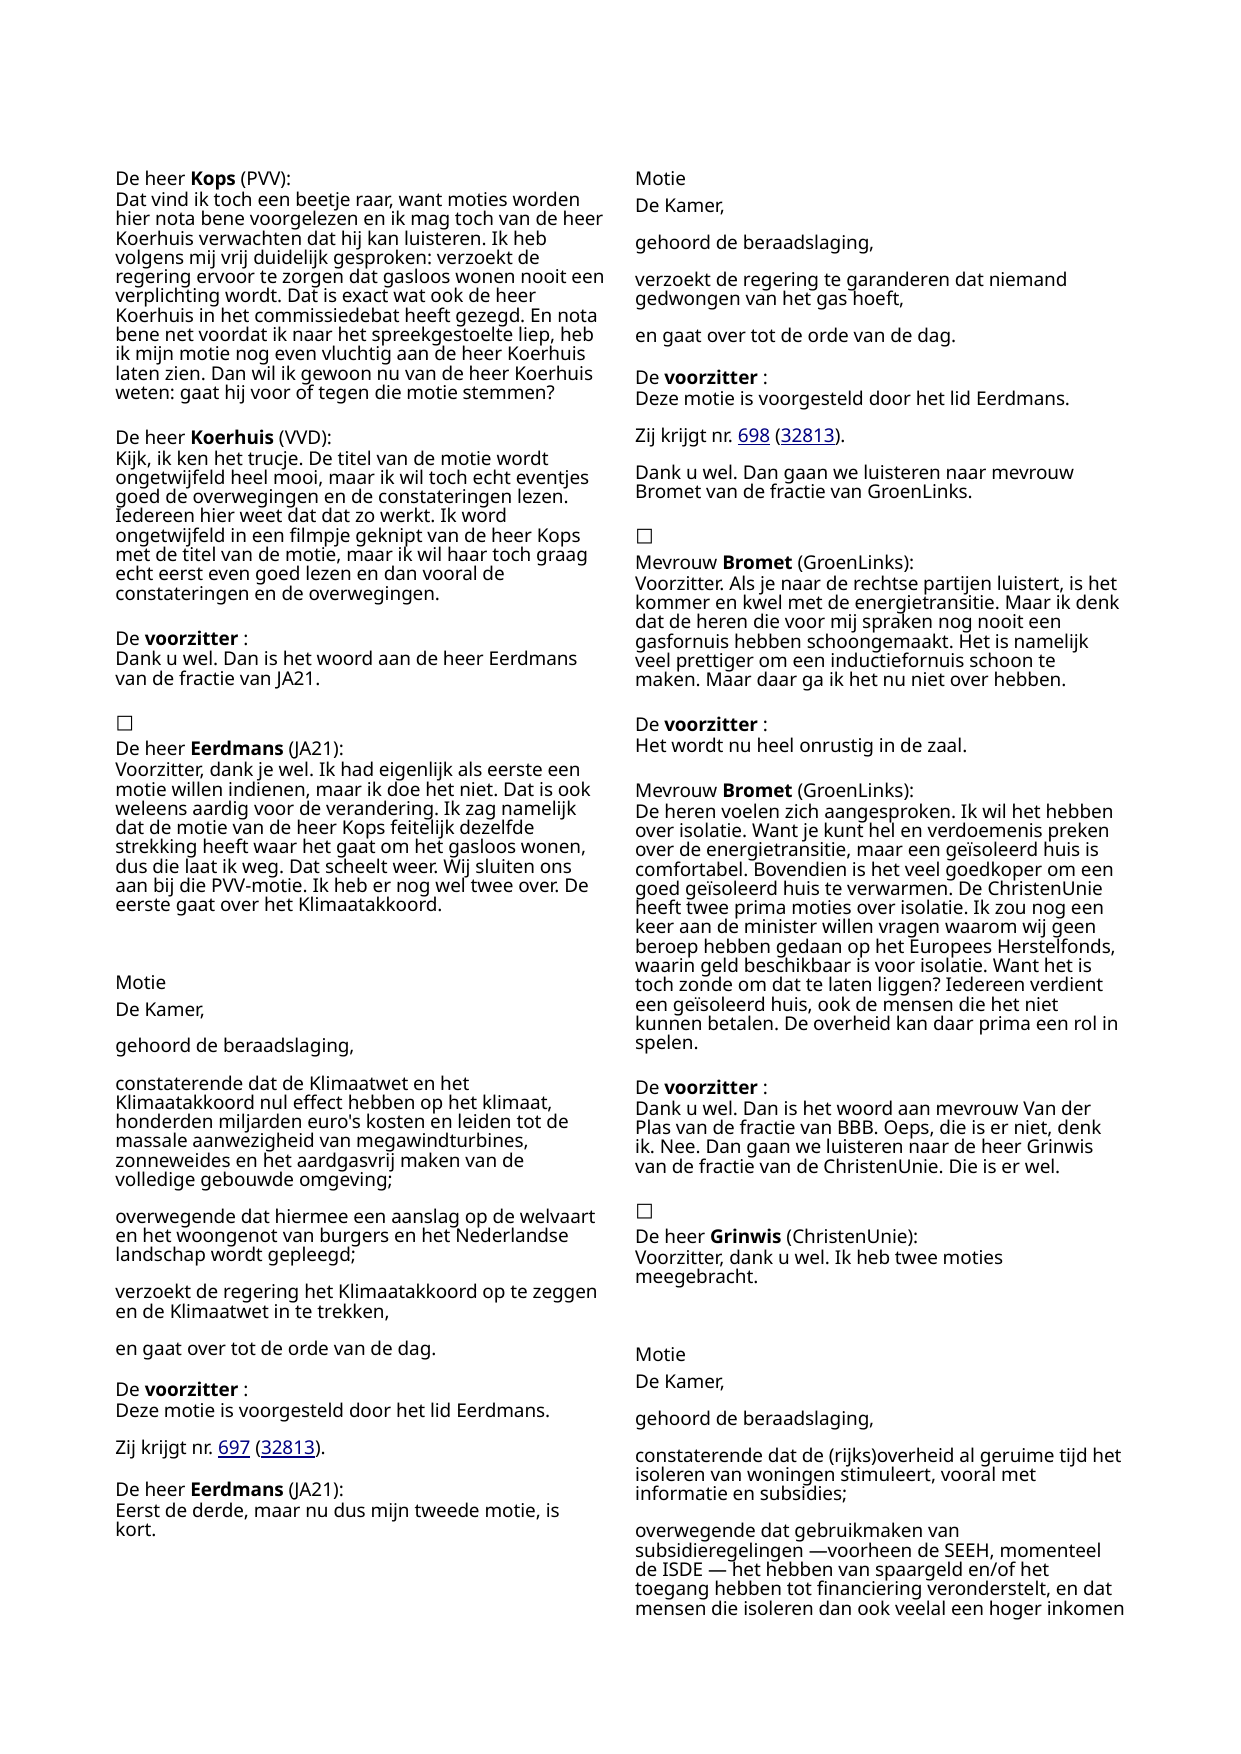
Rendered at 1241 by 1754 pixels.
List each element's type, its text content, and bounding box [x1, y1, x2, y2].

text Motie [635, 165, 1125, 191]
text verzoekt de regering het Klimaatakkoord op te zeggen en de Klimaatwet in te trekken, [115, 1283, 605, 1322]
text Het wordt nu heel onrustig in de zaal. [635, 737, 1125, 756]
text Zij krijgt nr. 698 (32813). [635, 427, 1125, 446]
text constaterende dat de (rijks)overheid al geruime tijd het isoleren van woningen stimuleert, vooral met informatie en subsidies; [635, 1447, 1125, 1505]
text overwegende dat hiermee een aanslag op de welvaart en het woongenot van burgers en het Nederlandse landschap wordt gepleegd; [115, 1208, 605, 1266]
text ⬜ [635, 1198, 1125, 1223]
text gehoord de beraadslaging, [635, 1410, 1125, 1429]
text De voorzitter : [635, 711, 1125, 737]
text Voorzitter, dank u wel. Ik heb twee moties meegebracht. [635, 1249, 1125, 1288]
text Dat vind ik toch een beetje raar, want moties worden hier nota bene voorgelezen en ik mag toch van de heer Koerhuis verwachten dat hij kan luisteren. Ik heb volgens mij vrij duidelijk gesproken: verzoekt de regering ervoor te zorgen dat gasloos wonen nooit een verplichting wordt. Dat is exact wat ook de heer Koerhuis in het commissiedebat heeft gezegd. En nota bene net voordat ik naar het spreekgestoelte liep, heb ik mijn motie nog even vluchtig aan de heer Koerhuis laten zien. Dan wil ik gewoon nu van de heer Koerhuis weten: gaat hij voor of tegen die motie stemmen? [115, 191, 605, 403]
text Mevrouw Bromet (GroenLinks): [635, 549, 1125, 575]
text overwegende dat gebruikmaken van subsidieregelingen —voorheen de SEEH, momenteel de ISDE — het hebben van spaargeld en/of het toegang hebben tot financiering veronderstelt, en dat mensen die isoleren dan ook veelal een hoger inkomen [635, 1522, 1125, 1619]
text Voorzitter. Als je naar de rechtse partijen luistert, is het kommer en kwel met de energietransitie. Maar ik denk dat de heren die voor mij spraken nog nooit een gasfornuis hebben schoongemaakt. Het is namelijk veel prettiger om een inductiefornuis schoon te maken. Maar daar ga ik het nu niet over hebben. [635, 575, 1125, 690]
text Dank u wel. Dan gaan we luisteren naar mevrouw Bromet van de fractie van GroenLinks. [635, 464, 1125, 502]
text De heer Koerhuis (VVD): [115, 424, 605, 450]
text De Kamer, [635, 1373, 1125, 1392]
text De voorzitter : [115, 1377, 605, 1402]
text De heren voelen zich aangesproken. Ik wil het hebben over isolatie. Want je kunt hel en verdoemenis preken over de energietransitie, maar een geïsoleerd huis is comfortabel. Bovendien is het veel goedkoper om een goed geïsoleerd huis te verwarmen. De ChristenUnie heeft twee prima moties over isolatie. Ik zou nog een keer aan de minister willen vragen waarom wij geen beroep hebben gedaan op het Europees Herstelfonds, waarin geld beschikbaar is voor isolatie. Want het is toch zonde om dat te laten liggen? Iedereen verdient een geïsoleerd huis, ook de mensen die het niet kunnen betalen. De overheid kan daar prima een rol in spelen. [635, 803, 1125, 1053]
text De voorzitter : [115, 625, 605, 650]
text Voorzitter, dank je wel. Ik had eigenlijk als eerste een motie willen indienen, maar ik doe het niet. Dat is ook weleens aardig voor de verandering. Ik zag namelijk dat de motie van de heer Kops feitelijk dezelfde strekking heeft waar het gaat om het gasloos wonen, dus die laat ik weg. Dat scheelt weer. Wij sluiten ons aan bij die PVV-motie. Ik heb er nog wel twee over. De eerste gaat over het Klimaatakkoord. [115, 761, 605, 915]
text De heer Grinwis (ChristenUnie): [635, 1223, 1125, 1249]
text De voorzitter : [635, 1074, 1125, 1100]
text constaterende dat de Klimaatwet en het Klimaatakkoord nul effect hebben op het klimaat, honderden miljarden euro's kosten en leiden tot de massale aanwezigheid van megawindturbines, zonneweides en het aardgasvrij maken van de volledige gebouwde omgeving; [115, 1074, 605, 1190]
text Dank u wel. Dan is het woord aan de heer Eerdmans van de fractie van JA21. [115, 650, 605, 689]
text verzoekt de regering te garanderen dat niemand gedwongen van het gas hoeft, [635, 271, 1125, 309]
text De Kamer, [635, 197, 1125, 216]
text Motie [635, 1341, 1125, 1367]
text Deze motie is voorgesteld door het lid Eerdmans. [635, 390, 1125, 409]
text gehoord de beraadslaging, [635, 234, 1125, 253]
text Motie [115, 969, 605, 994]
text en gaat over tot de orde van de dag. [635, 327, 1125, 346]
text De heer Kops (PVV): [115, 165, 605, 191]
text ⬜ [115, 710, 605, 736]
text Deze motie is voorgesteld door het lid Eerdmans. [115, 1402, 605, 1422]
text De Kamer, [115, 1001, 605, 1020]
text De heer Eerdmans (JA21): [115, 1476, 605, 1502]
text Zij krijgt nr. 697 (32813). [115, 1439, 605, 1458]
text Kijk, ik ken het trucje. De titel van de motie wordt ongetwijfeld heel mooi, maar ik wil toch echt eventjes goed de overwegingen en de constateringen lezen. Iedereen hier weet dat dat zo werkt. Ik word ongetwijfeld in een filmpje geknipt van de heer Kops met de titel van de motie, maar ik wil haar toch graag echt eerst even goed lezen en dan vooral de constateringen en de overwegingen. [115, 450, 605, 604]
text ⬜ [635, 523, 1125, 549]
text Eerst de derde, maar nu dus mijn tweede motie, is kort. [115, 1502, 605, 1541]
text Dank u wel. Dan is het woord aan mevrouw Van der Plas van de fractie van BBB. Oeps, die is er niet, denk ik. Nee. Dan gaan we luisteren naar de heer Grinwis van de fractie van de ChristenUnie. Die is er wel. [635, 1100, 1125, 1177]
text De heer Eerdmans (JA21): [115, 736, 605, 761]
text gehoord de beraadslaging, [115, 1037, 605, 1057]
text en gaat over tot de orde van de dag. [115, 1339, 605, 1359]
text De voorzitter : [635, 364, 1125, 390]
text Mevrouw Bromet (GroenLinks): [635, 777, 1125, 803]
